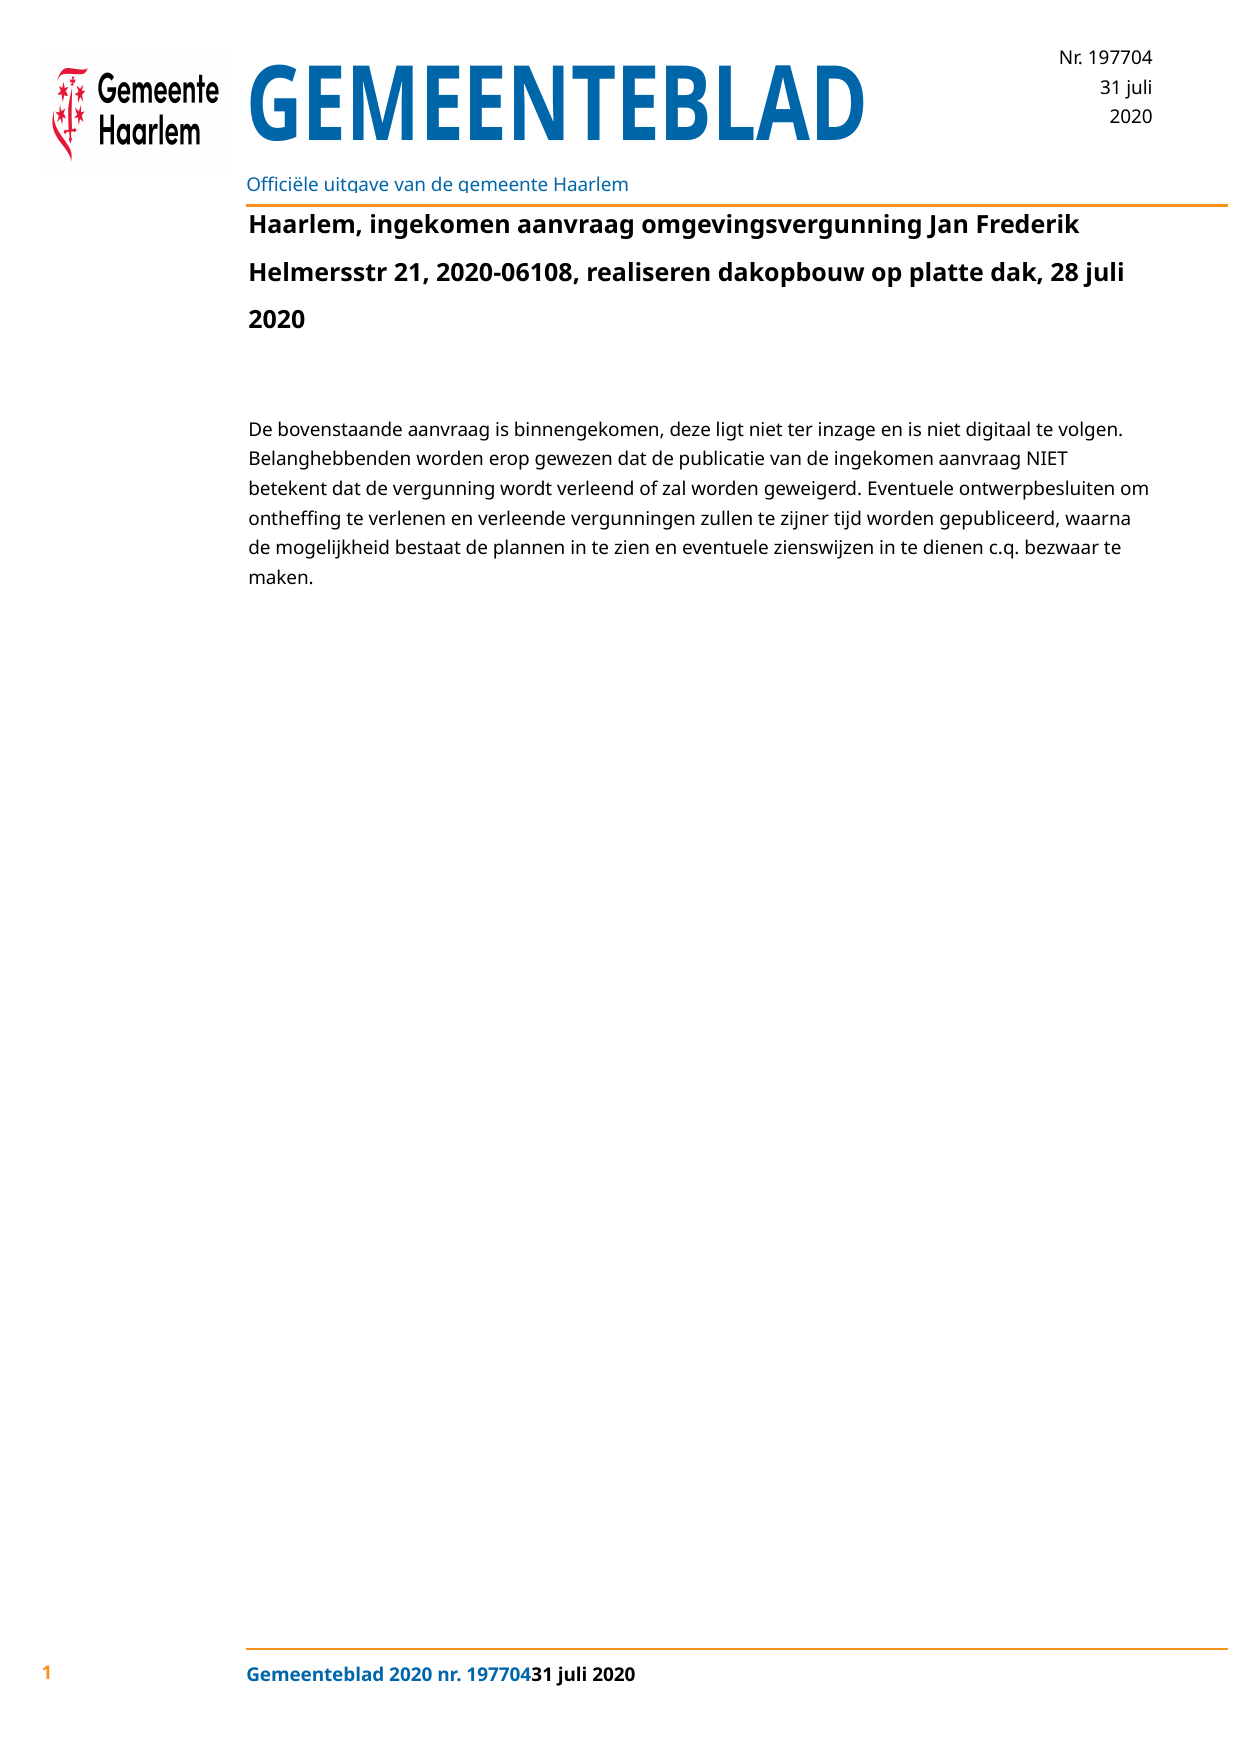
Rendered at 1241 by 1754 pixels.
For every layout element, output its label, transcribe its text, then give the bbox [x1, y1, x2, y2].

text De bovenstaande aanvraag is binnengekomen, deze ligt niet ter inzage en is niet digitaal te volgen. Belanghebbenden worden erop gewezen dat de publicatie van de ingekomen aanvraag NIET betekent dat de vergunning wordt verleend of zal worden geweigerd. Eventuele ontwerpbesluiten om ontheffing te verlenen en verleende vergunningen zullen te zijner tijd worden gepubliceerd, waarna de mogelijkheid bestaat de plannen in te zien en eventuele zienswijzen in te dienen c.q. bezwaar te maken. [248, 416, 1152, 589]
text Haarlem, ingekomen aanvraag omgevingsvergunning Jan Frederik Helmersstr 21, 2020-06108, realiseren dakopbouw op platte dak, 28 juli 2020 [248, 207, 1152, 336]
picture [41, 47, 231, 172]
